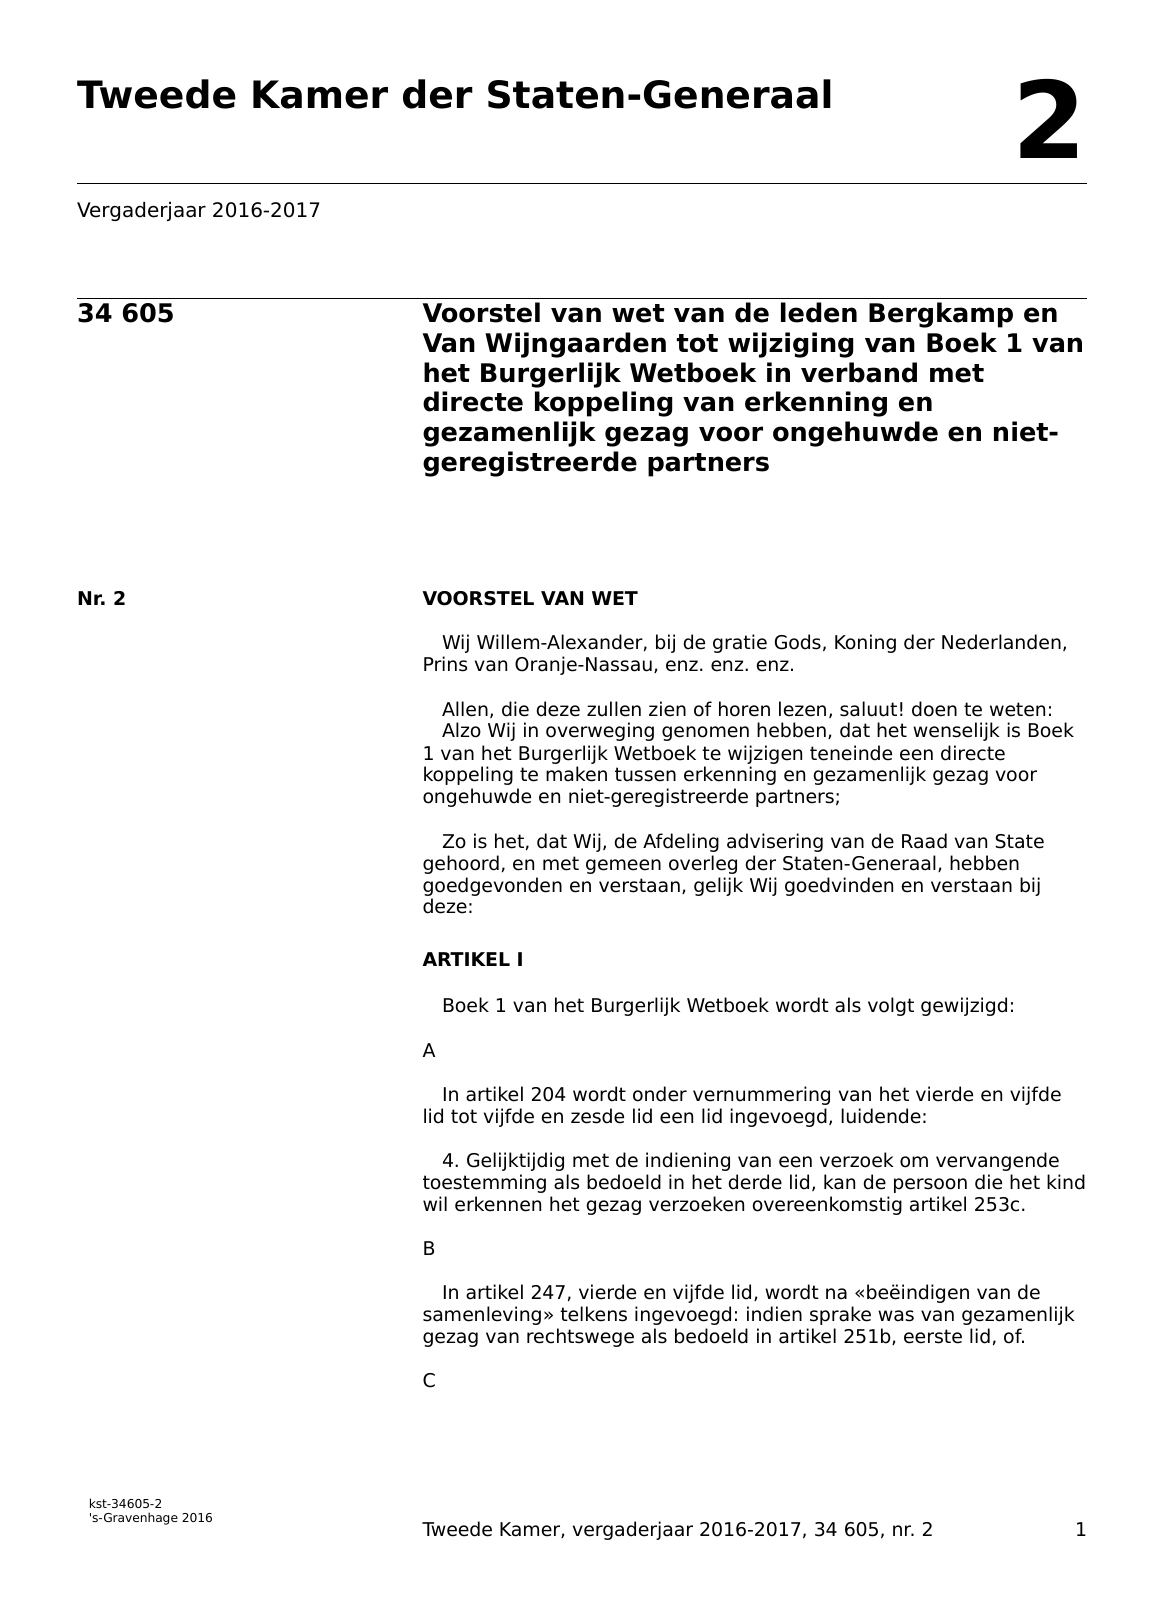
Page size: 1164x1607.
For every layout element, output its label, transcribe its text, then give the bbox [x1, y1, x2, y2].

text Allen, die deze zullen zien of horen lezen, saluut! doen te weten: [422, 698, 1087, 720]
subtitle 34 605 Voorstel van wet van de leden Bergkamp en Van Wijngaarden tot wijziging van Boek 1 van het Burgerlijk Wetboek in verband met directe koppeling van erkenning en gezamenlijk gezag voor ongehuwde en niet-geregistreerde partners [77, 299, 1087, 477]
text kst-34605-2 [88, 1497, 323, 1511]
table_cell Vergaderjaar 2016-2017 [77, 184, 1087, 298]
text In artikel 247, vierde en vijfde lid, wordt na «beëindigen van de samenleving» telkens ingevoegd: indien sprake was van gezamenlijk gezag van rechtswege als bedoeld in artikel 251b, eerste lid, of. [422, 1282, 1087, 1348]
text Alzo Wij in overweging genomen hebben, dat het wenselijk is Boek 1 van het Burgerlijk Wetboek te wijzigen teneinde een directe koppeling te maken tussen erkenning en gezamenlijk gezag voor ongehuwde en niet-geregistreerde partners; [422, 720, 1087, 808]
table_header Tweede Kamer der Staten-Generaal [77, 59, 886, 183]
text 4. Gelijktijdig met de indiening van een verzoek om vervangende toestemming als bedoeld in het derde lid, kan de persoon die het kind wil erkennen het gezag verzoeken overeenkomstig artikel 253c. [422, 1150, 1087, 1216]
text Boek 1 van het Burgerlijk Wetboek wordt als volgt gewijzigd: [422, 995, 1087, 1017]
text C [422, 1370, 1087, 1392]
table_header 2 [886, 59, 1087, 183]
text In artikel 204 wordt onder vernummering van het vierde en vijfde lid tot vijfde en zesde lid een lid ingevoegd, luidende: [422, 1084, 1087, 1128]
text A [422, 1039, 1087, 1062]
text Wij Willem-Alexander, bij de gratie Gods, Koning der Nederlanden, Prins van Oranje-Nassau, enz. enz. enz. [422, 632, 1087, 676]
subtitle ARTIKEL I [422, 948, 1087, 970]
text 's-Gravenhage 2016 [88, 1511, 323, 1525]
text B [422, 1238, 1087, 1260]
subtitle Nr. 2 VOORSTEL VAN WET [77, 588, 1087, 610]
text Zo is het, dat Wij, de Afdeling advisering van de Raad van State gehoord, en met gemeen overleg der Staten-Generaal, hebben goedgevonden en verstaan, gelijk Wij goedvinden en verstaan bij deze: [422, 831, 1087, 918]
